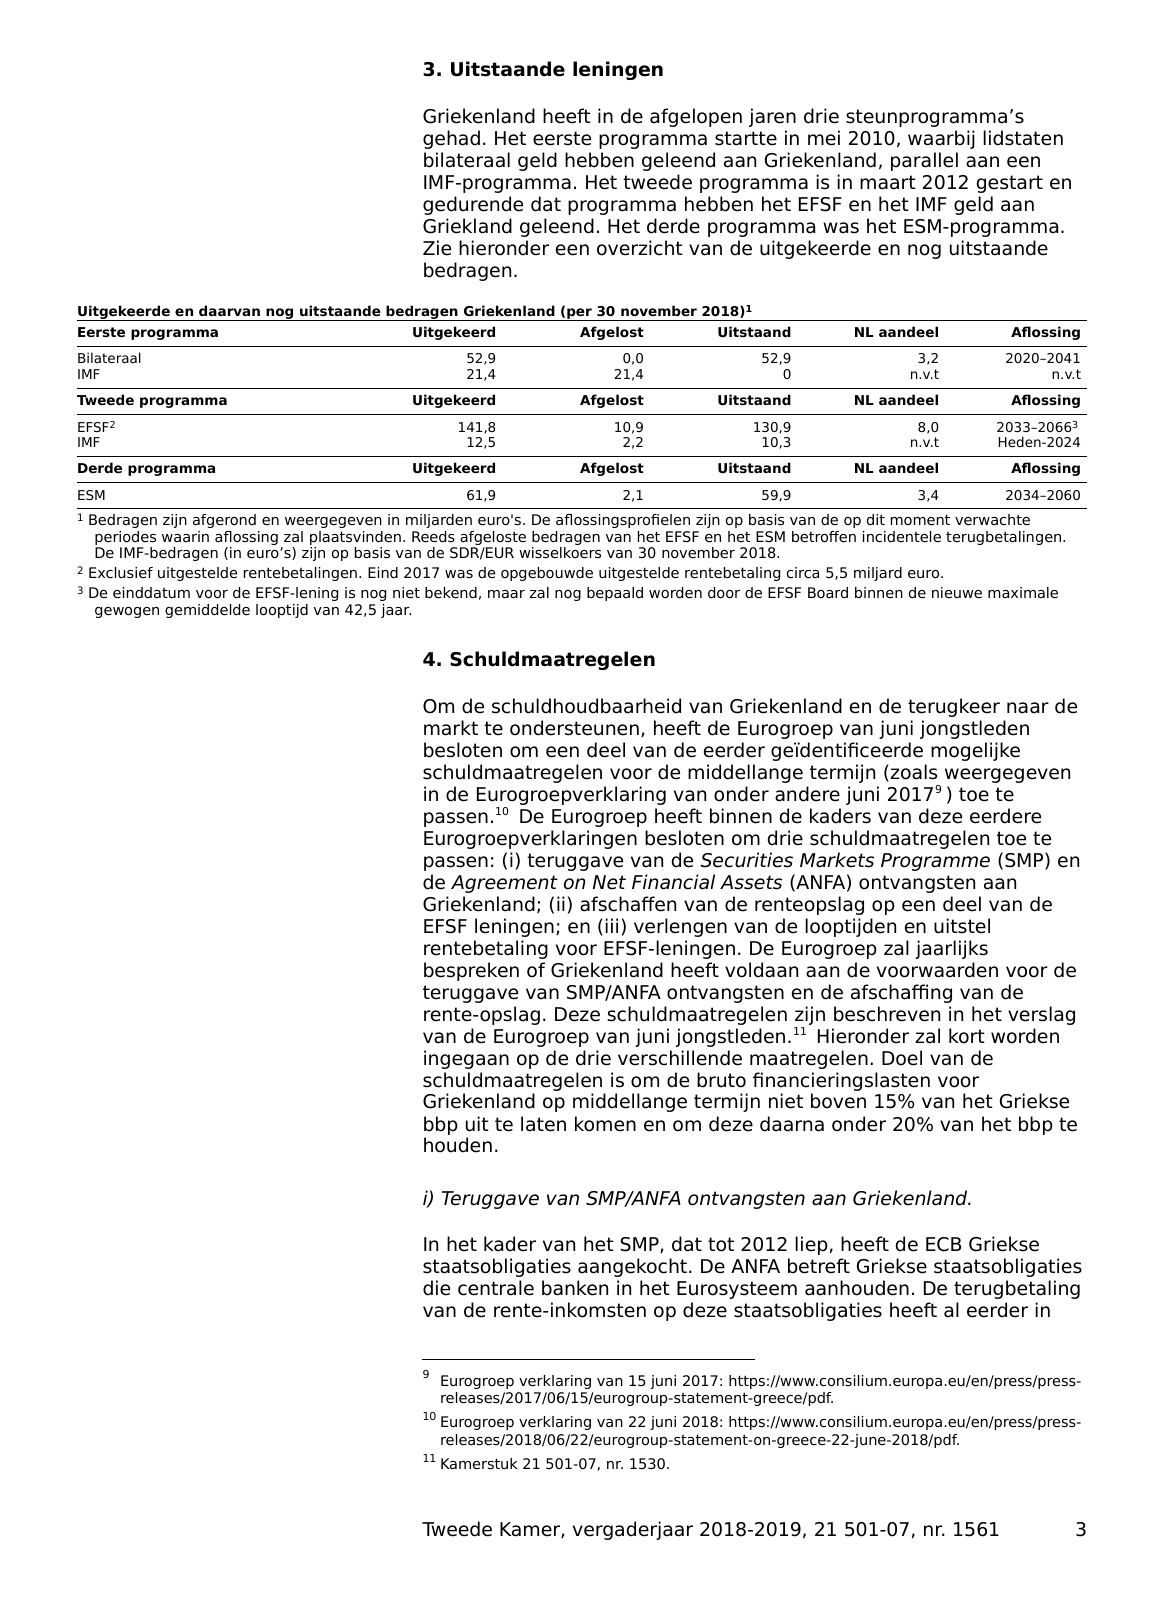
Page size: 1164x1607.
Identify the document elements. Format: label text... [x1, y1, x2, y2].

table_cell 2033–20663 [945, 415, 1087, 435]
table_cell Derde programma [77, 457, 354, 482]
table_cell 61,9 [354, 483, 502, 508]
table_cell Uitgekeerd [354, 321, 502, 346]
table_cell 52,9 [354, 347, 502, 367]
table_cell 3,2 [797, 347, 945, 367]
table_cell Uitgekeerd [354, 389, 502, 414]
table_cell 10,9 [502, 415, 649, 435]
table_cell 2020–2041 [945, 347, 1087, 367]
table_cell Uitgekeerd [354, 457, 502, 482]
table_cell 2,1 [502, 483, 649, 508]
subtitle i) Teruggave van SMP/ANFA ontvangsten aan Griekenland. [422, 1187, 1087, 1209]
table_cell ESM [77, 483, 354, 508]
table_cell 3,4 [797, 483, 945, 508]
table_cell EFSF2 [77, 415, 354, 435]
table_cell 130,9 [650, 415, 797, 435]
table_cell 10,3 [650, 435, 797, 456]
table_cell NL aandeel [797, 389, 945, 414]
table_cell n.v.t [945, 367, 1087, 387]
table_cell Afgelost [502, 457, 649, 482]
table_cell Aflossing [945, 457, 1087, 482]
table_header Uitgekeerde en daarvan nog uitstaande bedragen Griekenland (per 30 november 2018)1 [77, 304, 1087, 319]
text Kamerstuk 21 501-07, nr. 1530. [422, 1452, 1087, 1474]
text Om de schuldhoudbaarheid van Griekenland en de terugkeer naar de markt te ondersteunen, heeft de Eurogroep van juni jongstleden besloten om een deel van de eerder geïdentificeerde mogelijke schuldmaatregelen voor de middellange termijn (zoals weergegeven in de Eurogroepverklaring van onder andere juni 2017) toe te passen. De Eurogroep heeft binnen de kaders van deze eerdere Eurogroepverklaringen besloten om drie schuldmaatregelen toe te passen: (i) teruggave van de Securities Markets Programme (SMP) en de Agreement on Net Financial Assets (ANFA) ontvangsten aan Griekenland; (ii) afschaffen van de renteopslag op een deel van de EFSF leningen; en (iii) verlengen van de looptijden en uitstel rentebetaling voor EFSF-leningen. De Eurogroep zal jaarlijks bespreken of Griekenland heeft voldaan aan de voorwaarden voor de teruggave van SMP/ANFA ontvangsten en de afschaffing van de rente-opslag. Deze schuldmaatregelen zijn beschreven in het verslag van de Eurogroep van juni jongstleden. Hieronder zal kort worden ingegaan op de drie verschillende maatregelen. Doel van de schuldmaatregelen is om de bruto financieringslasten voor Griekenland op middellange termijn niet boven 15% van het Griekse bbp uit te laten komen en om deze daarna onder 20% van het bbp te houden. [422, 696, 1087, 1157]
table_cell Aflossing [945, 389, 1087, 414]
table_cell 2034–2060 [945, 483, 1087, 508]
table_cell IMF [77, 367, 354, 387]
table_cell Aflossing [945, 321, 1087, 346]
table_cell Eerste programma [77, 321, 354, 346]
table_cell Uitstaand [650, 457, 797, 482]
table_cell 0 [650, 367, 797, 387]
table_cell Afgelost [502, 389, 649, 414]
table_cell 59,9 [650, 483, 797, 508]
table_cell NL aandeel [797, 457, 945, 482]
table_cell Afgelost [502, 321, 649, 346]
table_cell n.v.t [797, 367, 945, 387]
table_cell 21,4 [354, 367, 502, 387]
table_cell Bilateraal [77, 347, 354, 367]
table_cell Heden-2024 [945, 435, 1087, 456]
subtitle 3. Uitstaande leningen [422, 59, 1087, 81]
table_cell 8,0 [797, 415, 945, 435]
table_cell n.v.t [797, 435, 945, 456]
table_cell IMF [77, 435, 354, 456]
text Eurogroep verklaring van 22 juni 2018: https://www.consilium.europa.eu/en/press/press-releases/2018/06/22/eurogroup-statement-on-greece-22-june-2018/pdf. [422, 1410, 1087, 1449]
table_cell 141,8 [354, 415, 502, 435]
table_cell Uitstaand [650, 389, 797, 414]
table_cell 21,4 [502, 367, 649, 387]
table_cell 52,9 [650, 347, 797, 367]
subtitle 4. Schuldmaatregelen [422, 649, 1087, 671]
table_cell 1 Bedragen zijn afgerond en weergegeven in miljarden euro's. De aflossingsprofielen zijn op basis van de op dit moment verwachte periodes waarin aflossing zal plaatsvinden. Reeds afgeloste bedragen van het EFSF en het ESM betroffen incidentele terugbetalingen. De IMF-bedragen (in euro’s) zijn op basis van de SDR/EUR wisselkoers van 30 november 2018. 2 Exclusief uitgestelde rentebetalingen. Eind 2017 was de opgebouwde uitgestelde rentebetaling circa 5,5 miljard euro. 3 De einddatum voor de EFSF-lening is nog niet bekend, maar zal nog bepaald worden door de EFSF Board binnen de nieuwe maximale gewogen gemiddelde looptijd van 42,5 jaar. [77, 509, 1087, 619]
table_cell 2,2 [502, 435, 649, 456]
text In het kader van het SMP, dat tot 2012 liep, heeft de ECB Griekse staatsobligaties aangekocht. De ANFA betreft Griekse staatsobligaties die centrale banken in het Eurosysteem aanhouden. De terugbetaling van de rente-inkomsten op deze staatsobligaties heeft al eerder in [422, 1234, 1087, 1322]
table_cell Tweede programma [77, 389, 354, 414]
text Eurogroep verklaring van 15 juni 2017: https://www.consilium.europa.eu/en/press/press-releases/2017/06/15/eurogroup-statement-greece/pdf. [422, 1368, 1087, 1407]
table_cell NL aandeel [797, 321, 945, 346]
table_cell 0,0 [502, 347, 649, 367]
table_cell 12,5 [354, 435, 502, 456]
text Griekenland heeft in de afgelopen jaren drie steunprogramma’s gehad. Het eerste programma startte in mei 2010, waarbij lidstaten bilateraal geld hebben geleend aan Griekenland, parallel aan een IMF-programma. Het tweede programma is in maart 2012 gestart en gedurende dat programma hebben het EFSF en het IMF geld aan Griekland geleend. Het derde programma was het ESM-programma. Zie hieronder een overzicht van de uitgekeerde en nog uitstaande bedragen. [422, 106, 1087, 282]
table_cell Uitstaand [650, 321, 797, 346]
